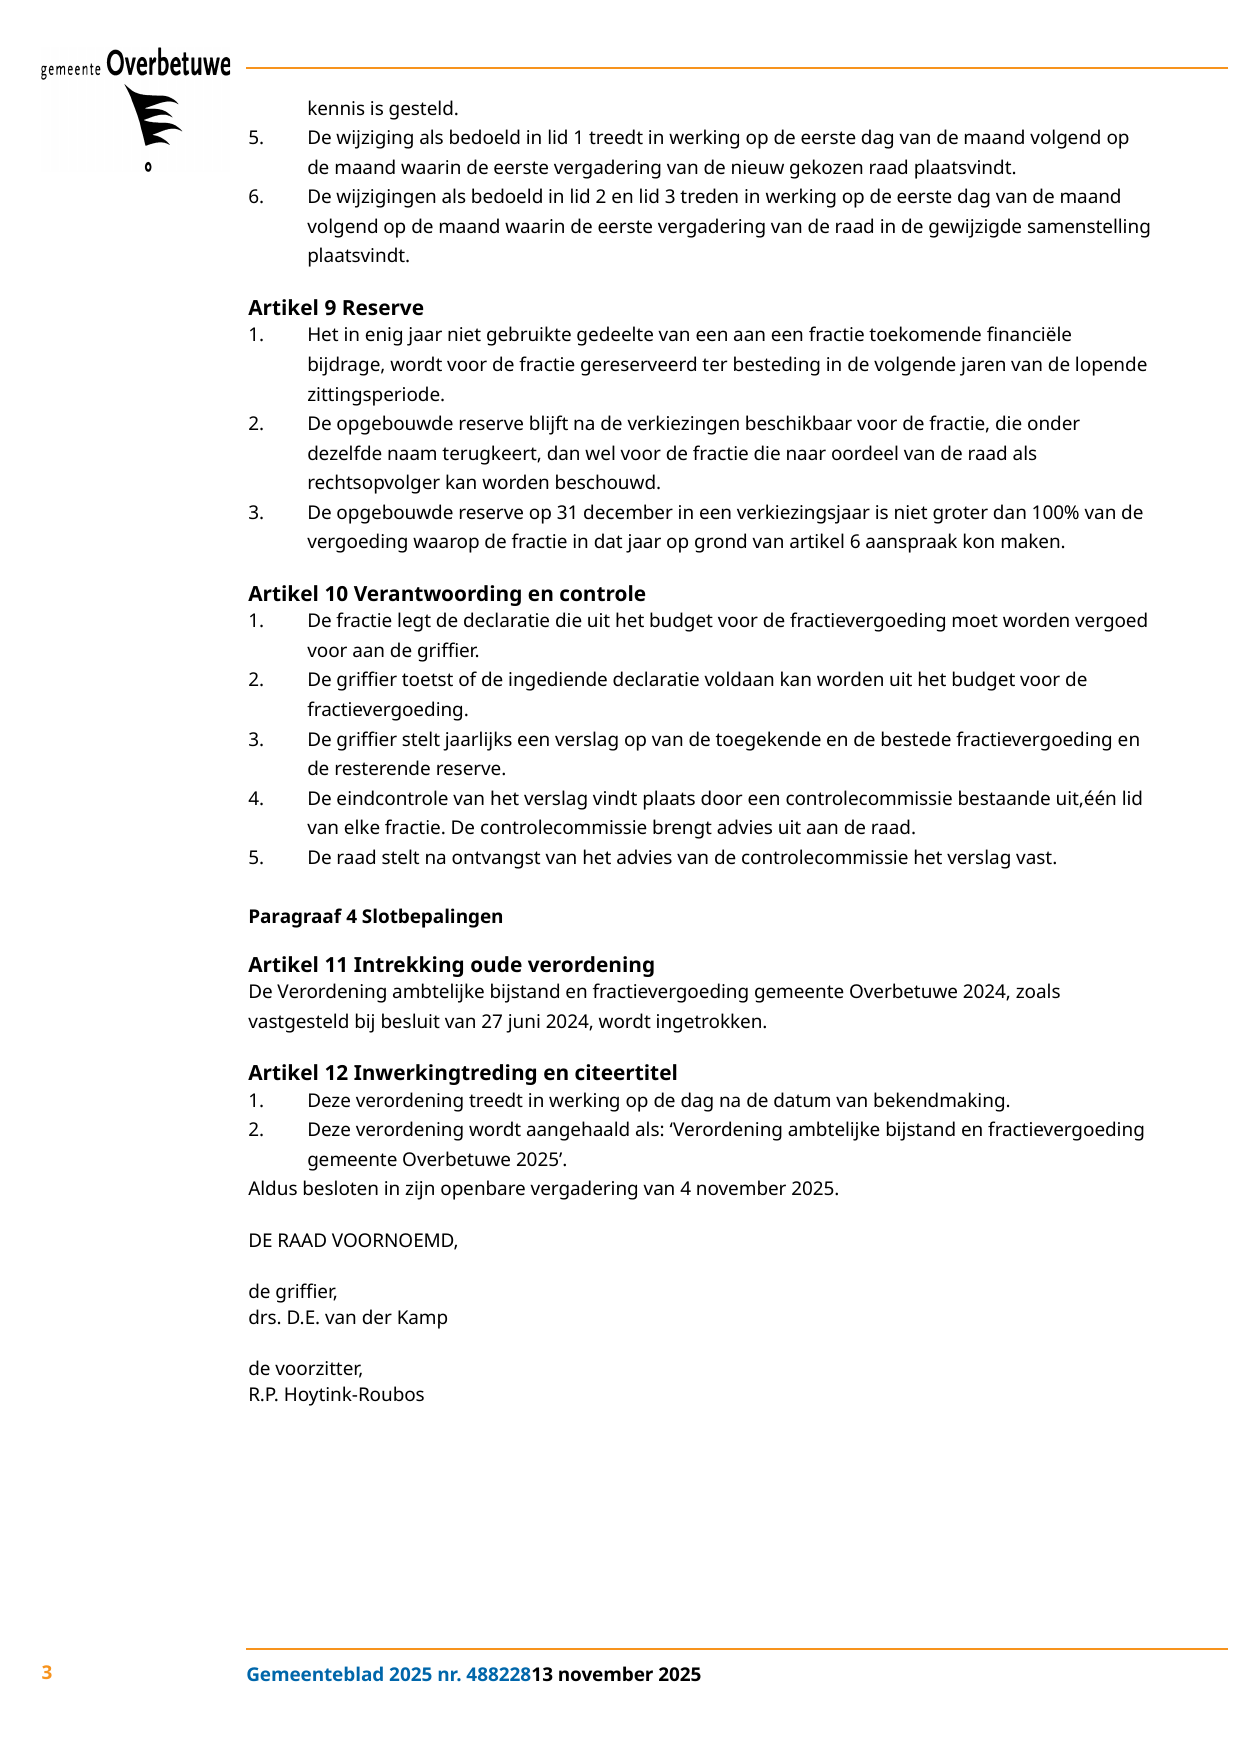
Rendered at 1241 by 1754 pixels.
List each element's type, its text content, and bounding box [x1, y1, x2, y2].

list Deze verordening treedt in werking op de dag na de datum van bekendmaking. [248, 1087, 1152, 1112]
list kennis is gesteld. [248, 95, 1152, 121]
list Het in enig jaar niet gebruikte gedeelte van een aan een fractie toekomende financiële bijdrage, wordt voor de fractie gereserveerd ter besteding in de volgende jaren van de lopende zittingsperiode. [248, 322, 1152, 406]
text drs. D.E. van der Kamp [248, 1304, 1152, 1330]
list De wijzigingen als bedoeld in lid 2 en lid 3 treden in werking op de eerste dag van de maand volgend op de maand waarin de eerste vergadering van de raad in de gewijzigde samenstelling plaatsvindt. [248, 183, 1152, 268]
text de voorzitter, [248, 1356, 1152, 1381]
text R.P. Hoytink-Roubos [248, 1381, 1152, 1407]
list De griffier toetst of de ingediende declaratie voldaan kan worden uit het budget voor de fractievergoeding. [248, 667, 1152, 722]
list De raad stelt na ontvangst van het advies van de controlecommissie het verslag vast. [248, 844, 1152, 870]
text Artikel 9 Reserve [248, 293, 1152, 322]
text de griffier, [248, 1278, 1152, 1304]
list De wijziging als bedoeld in lid 1 treedt in werking op de eerste dag van de maand volgend op de maand waarin de eerste vergadering van de nieuw gekozen raad plaatsvindt. [248, 124, 1152, 180]
picture [41, 47, 231, 172]
list De griffier stelt jaarlijks een verslag op van de toegekende en de bestede fractievergoeding en de resterende reserve. [248, 726, 1152, 781]
text Artikel 12 Inwerkingtreding en citeertitel [248, 1058, 1152, 1087]
list De opgebouwde reserve blijft na de verkiezingen beschikbaar voor de fractie, die onder dezelfde naam terugkeert, dan wel voor de fractie die naar oordeel van de raad als rechtsopvolger kan worden beschouwd. [248, 410, 1152, 495]
list De eindcontrole van het verslag vindt plaats door een controlecommissie bestaande uit,één lid van elke fractie. De controlecommissie brengt advies uit aan de raad. [248, 785, 1152, 840]
list Deze verordening wordt aangehaald als: ‘Verordening ambtelijke bijstand en fractievergoeding gemeente Overbetuwe 2025’. [248, 1116, 1152, 1172]
list De fractie legt de declaratie die uit het budget voor de fractievergoeding moet worden vergoed voor aan de griffier. [248, 607, 1152, 663]
text Aldus besloten in zijn openbare vergadering van 4 november 2025. [248, 1176, 1152, 1201]
text Artikel 10 Verantwoording en controle [248, 579, 1152, 607]
list De opgebouwde reserve op 31 december in een verkiezingsjaar is niet groter dan 100% van de vergoeding waarop de fractie in dat jaar op grond van artikel 6 aanspraak kon maken. [248, 499, 1152, 554]
text Artikel 11 Intrekking oude verordening [248, 950, 1152, 978]
text Paragraaf 4 Slotbepalingen [248, 903, 1152, 929]
text DE RAAD VOORNOEMD, [248, 1227, 1152, 1253]
text De Verordening ambtelijke bijstand en fractievergoeding gemeente Overbetuwe 2024, zoals vastgesteld bij besluit van 27 juni 2024, wordt ingetrokken. [248, 978, 1152, 1034]
